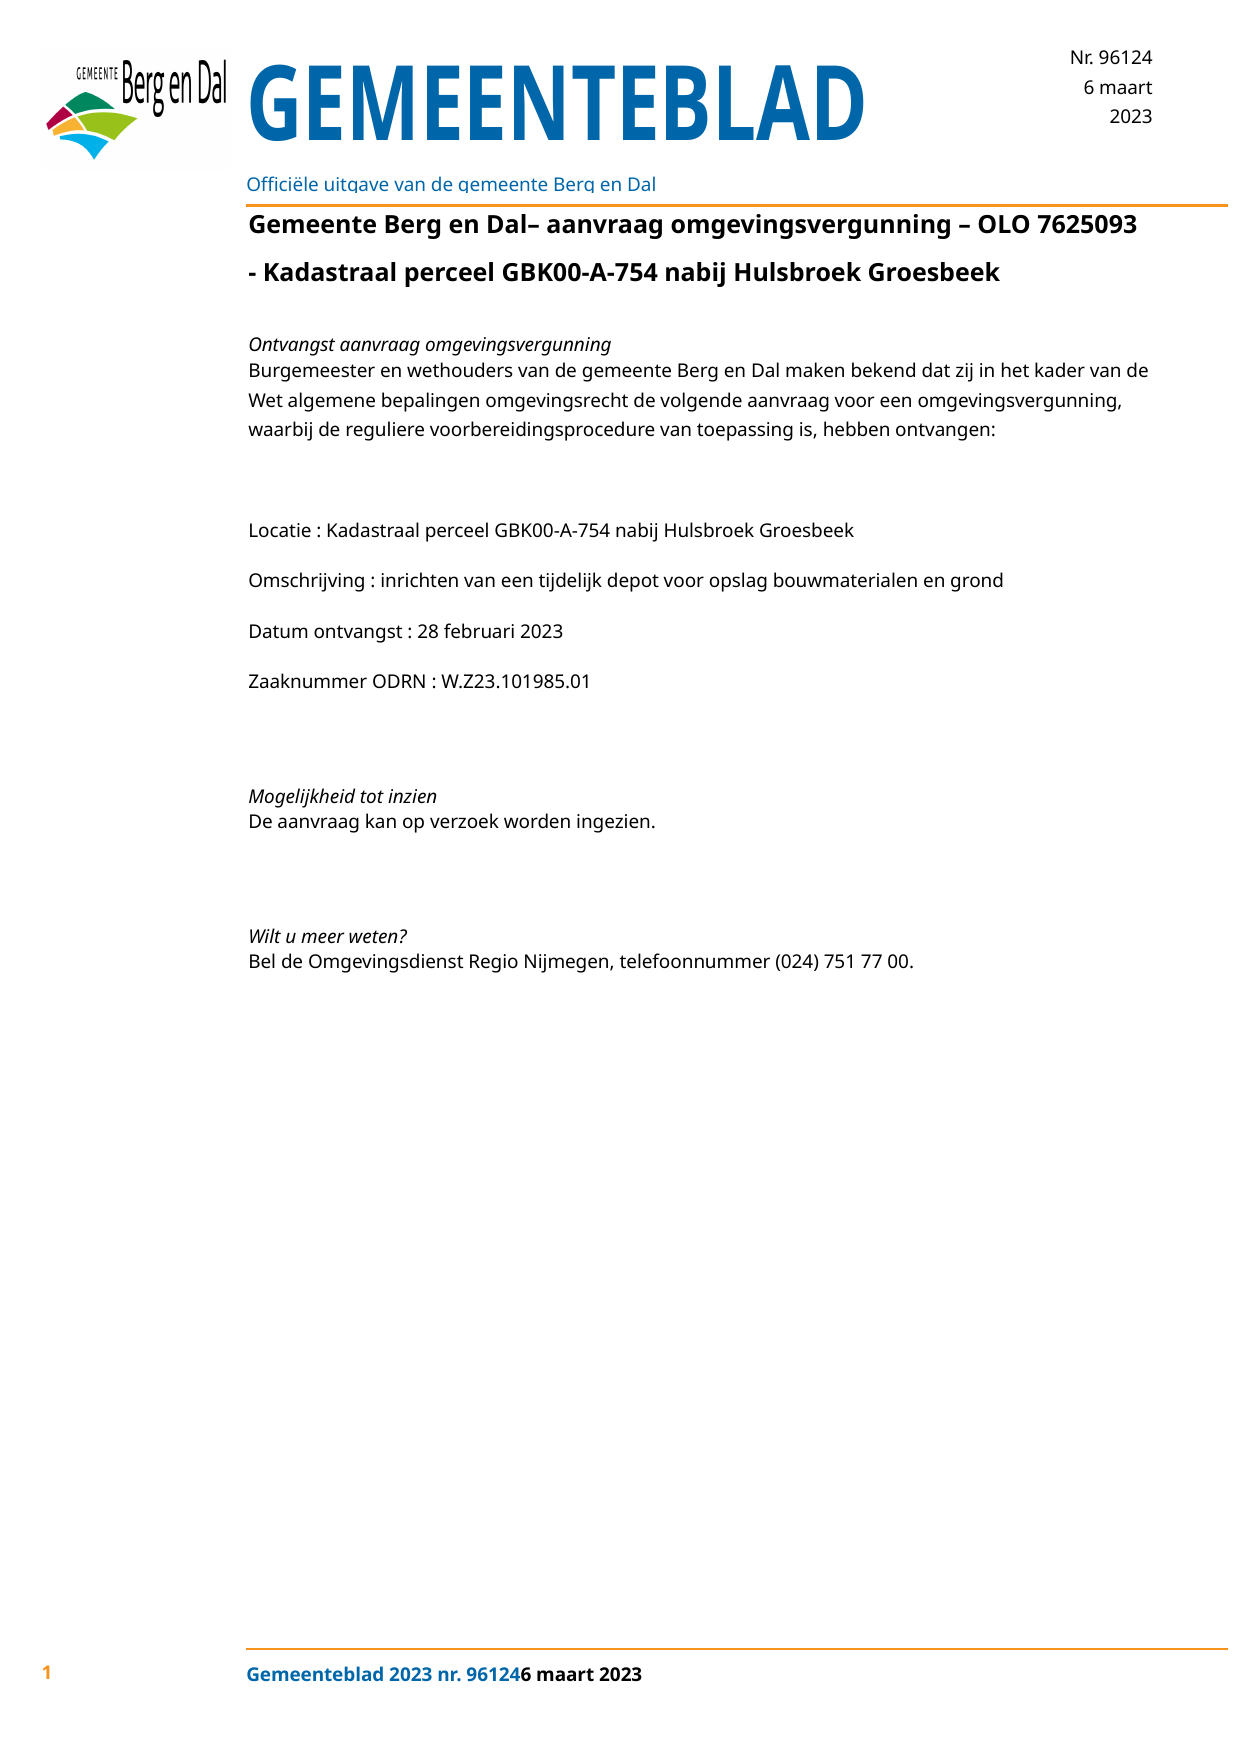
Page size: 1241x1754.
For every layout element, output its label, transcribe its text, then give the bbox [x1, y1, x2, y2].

text De aanvraag kan op verzoek worden ingezien. [248, 808, 1152, 834]
text Mogelijkheid tot inzien [248, 783, 1152, 808]
text Locatie : Kadastraal perceel GBK00-A-754 nabij Hulsbroek Groesbeek [248, 517, 1152, 543]
text Ontvangst aanvraag omgevingsvergunning [248, 331, 1152, 357]
text Burgemeester en wethouders van de gemeente Berg en Dal maken bekend dat zij in het kader van de Wet algemene bepalingen omgevingsrecht de volgende aanvraag voor een omgevingsvergunning, waarbij de reguliere voorbereidingsprocedure van toepassing is, hebben ontvangen: [248, 357, 1152, 442]
text Gemeente Berg en Dal– aanvraag omgevingsvergunning – OLO 7625093 - Kadastraal perceel GBK00-A-754 nabij Hulsbroek Groesbeek [248, 207, 1152, 288]
text Bel de Omgevingsdienst Regio Nijmegen, telefoonnummer (024) 751 77 00. [248, 949, 1152, 974]
text Omschrijving : inrichten van een tijdelijk depot voor opslag bouwmaterialen en grond [248, 568, 1152, 593]
text Wilt u meer weten? [248, 923, 1152, 949]
text Datum ontvangst : 28 februari 2023 [248, 618, 1152, 644]
picture [41, 47, 231, 172]
text Zaaknummer ODRN : W.Z23.101985.01 [248, 668, 1152, 694]
